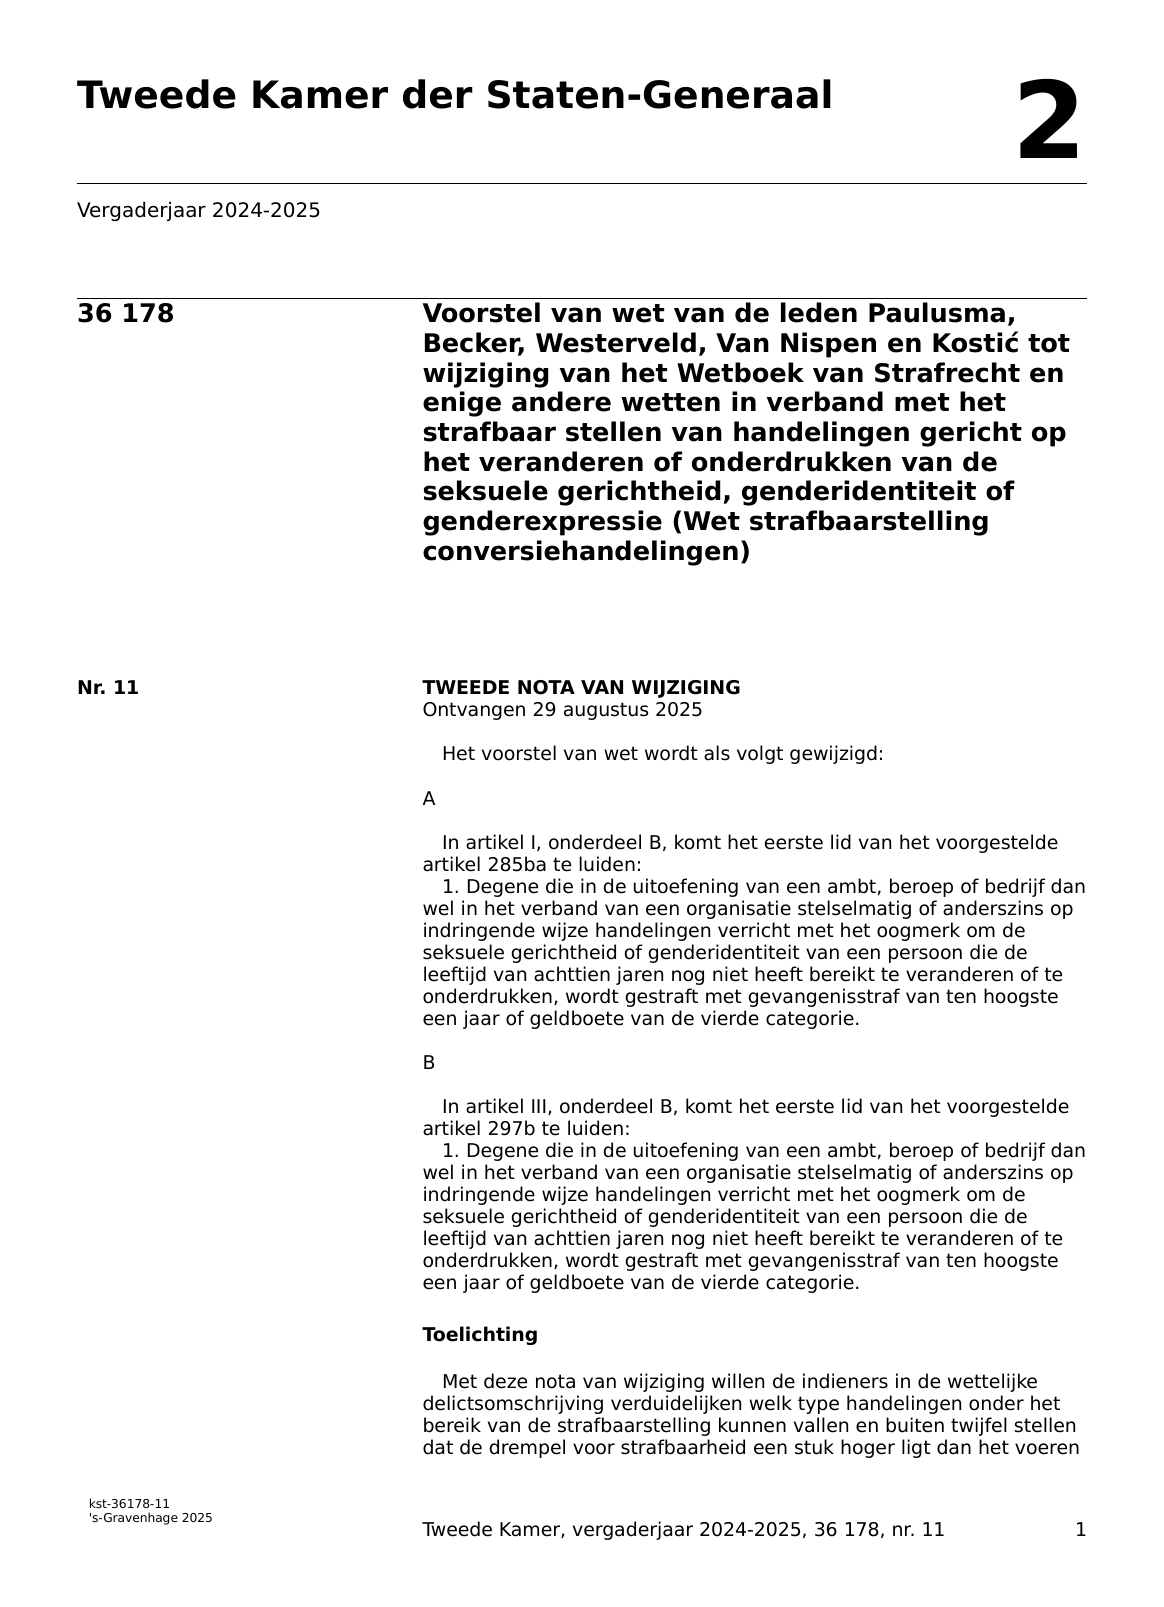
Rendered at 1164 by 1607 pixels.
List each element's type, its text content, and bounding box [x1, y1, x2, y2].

subtitle Toelichting [422, 1324, 1087, 1346]
text In artikel I, onderdeel B, komt het eerste lid van het voorgestelde artikel 285ba te luiden: [422, 832, 1087, 876]
text 1. Degene die in de uitoefening van een ambt, beroep of bedrijf dan wel in het verband van een organisatie stelselmatig of anderszins op indringende wijze handelingen verricht met het oogmerk om de seksuele gerichtheid of genderidentiteit van een persoon die de leeftijd van achttien jaren nog niet heeft bereikt te veranderen of te onderdrukken, wordt gestraft met gevangenisstraf van ten hoogste een jaar of geldboete van de vierde categorie. [422, 876, 1087, 1029]
subtitle 36 178 Voorstel van wet van de leden Paulusma, Becker, Westerveld, Van Nispen en Kostić tot wijziging van het Wetboek van Strafrecht en enige andere wetten in verband met het strafbaar stellen van handelingen gericht op het veranderen of onderdrukken van de seksuele gerichtheid, genderidentiteit of genderexpressie (Wet strafbaarstelling conversiehandelingen) [77, 299, 1087, 566]
subtitle A [422, 787, 1087, 809]
table_header Tweede Kamer der Staten-Generaal [77, 59, 886, 183]
text Met deze nota van wijziging willen de indieners in de wettelijke delictsomschrijving verduidelijken welk type handelingen onder het bereik van de strafbaarstelling kunnen vallen en buiten twijfel stellen dat de drempel voor strafbaarheid een stuk hoger ligt dan het voeren [422, 1371, 1087, 1458]
text 1. Degene die in de uitoefening van een ambt, beroep of bedrijf dan wel in het verband van een organisatie stelselmatig of anderszins op indringende wijze handelingen verricht met het oogmerk om de seksuele gerichtheid of genderidentiteit van een persoon die de leeftijd van achttien jaren nog niet heeft bereikt te veranderen of te onderdrukken, wordt gestraft met gevangenisstraf van ten hoogste een jaar of geldboete van de vierde categorie. [422, 1140, 1087, 1294]
text Het voorstel van wet wordt als volgt gewijzigd: [422, 743, 1087, 765]
text kst-36178-11 [88, 1497, 323, 1511]
table_cell Vergaderjaar 2024-2025 [77, 184, 1087, 298]
text In artikel III, onderdeel B, komt het eerste lid van het voorgestelde artikel 297b te luiden: [422, 1096, 1087, 1140]
text Ontvangen 29 augustus 2025 [422, 699, 1087, 721]
table_header 2 [886, 59, 1087, 183]
text 's-Gravenhage 2025 [88, 1511, 323, 1525]
subtitle B [422, 1052, 1087, 1074]
subtitle Nr. 11 TWEEDE NOTA VAN WIJZIGING [77, 677, 1087, 699]
